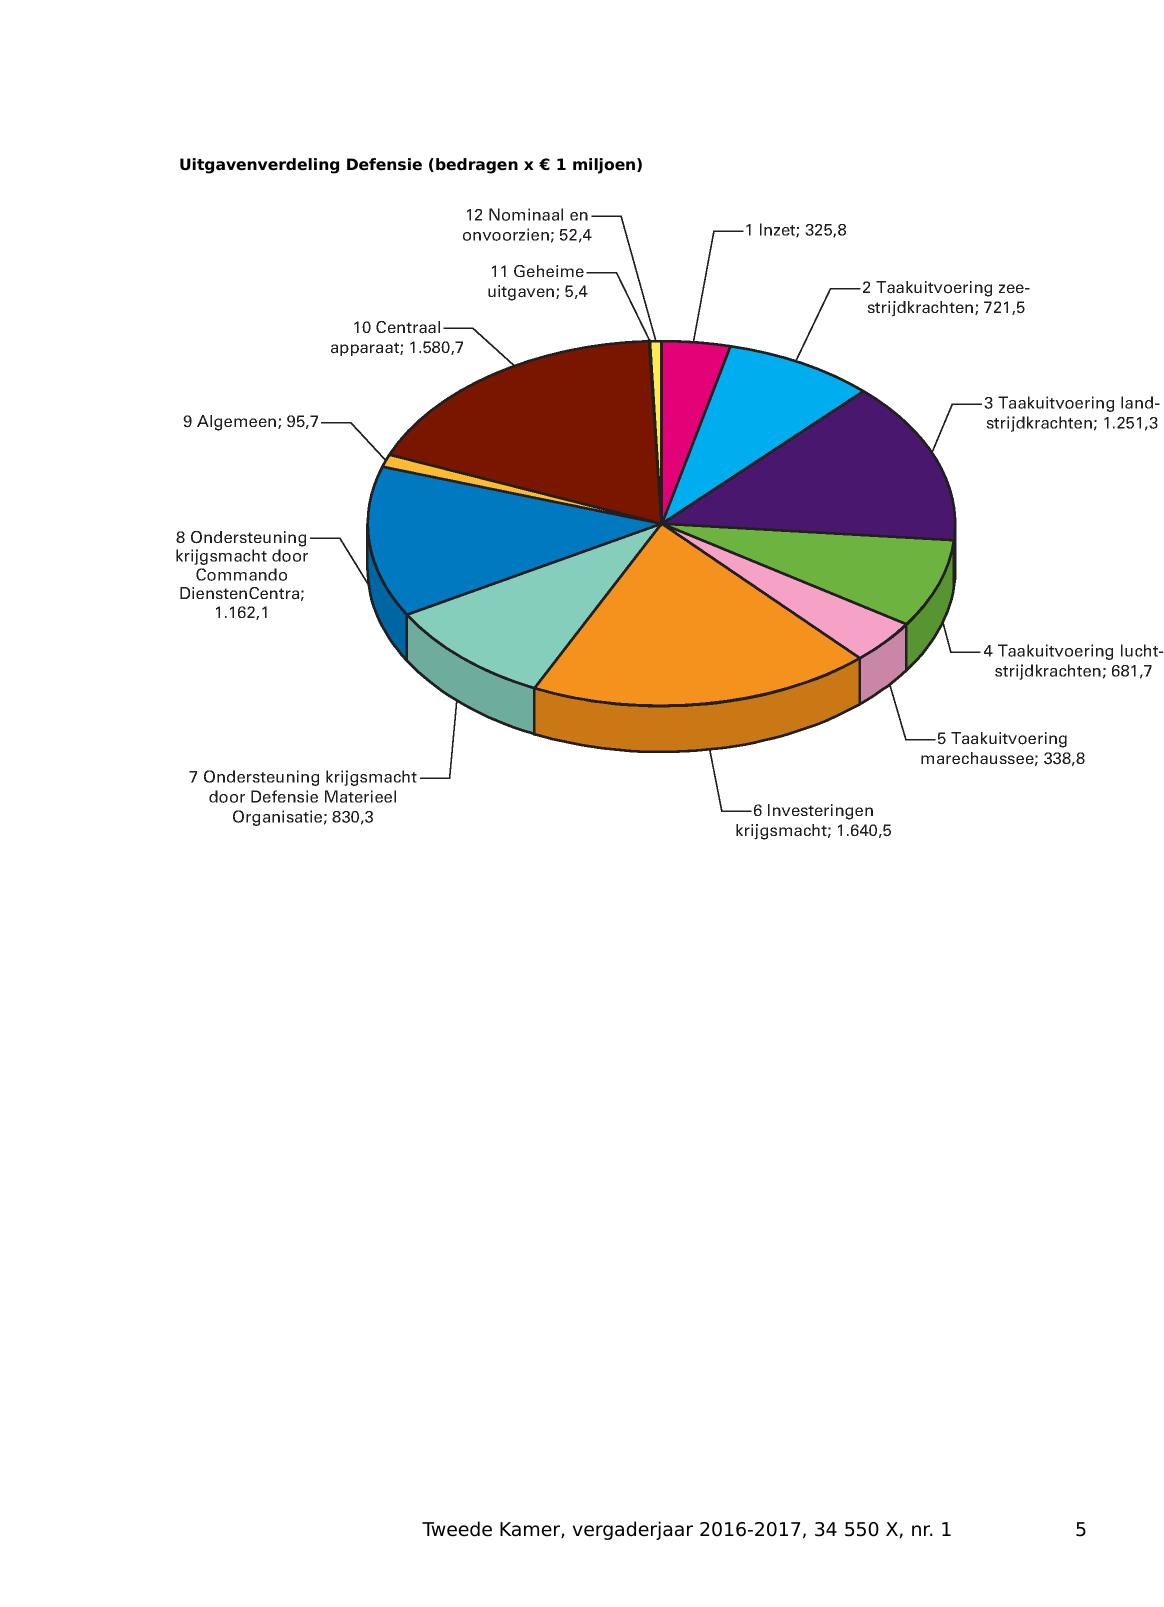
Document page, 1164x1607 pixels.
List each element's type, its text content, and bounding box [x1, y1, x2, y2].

picture [159, 207, 1164, 840]
text Uitgavenverdeling Defensie (bedragen x € 1 miljoen) [159, 156, 1163, 174]
